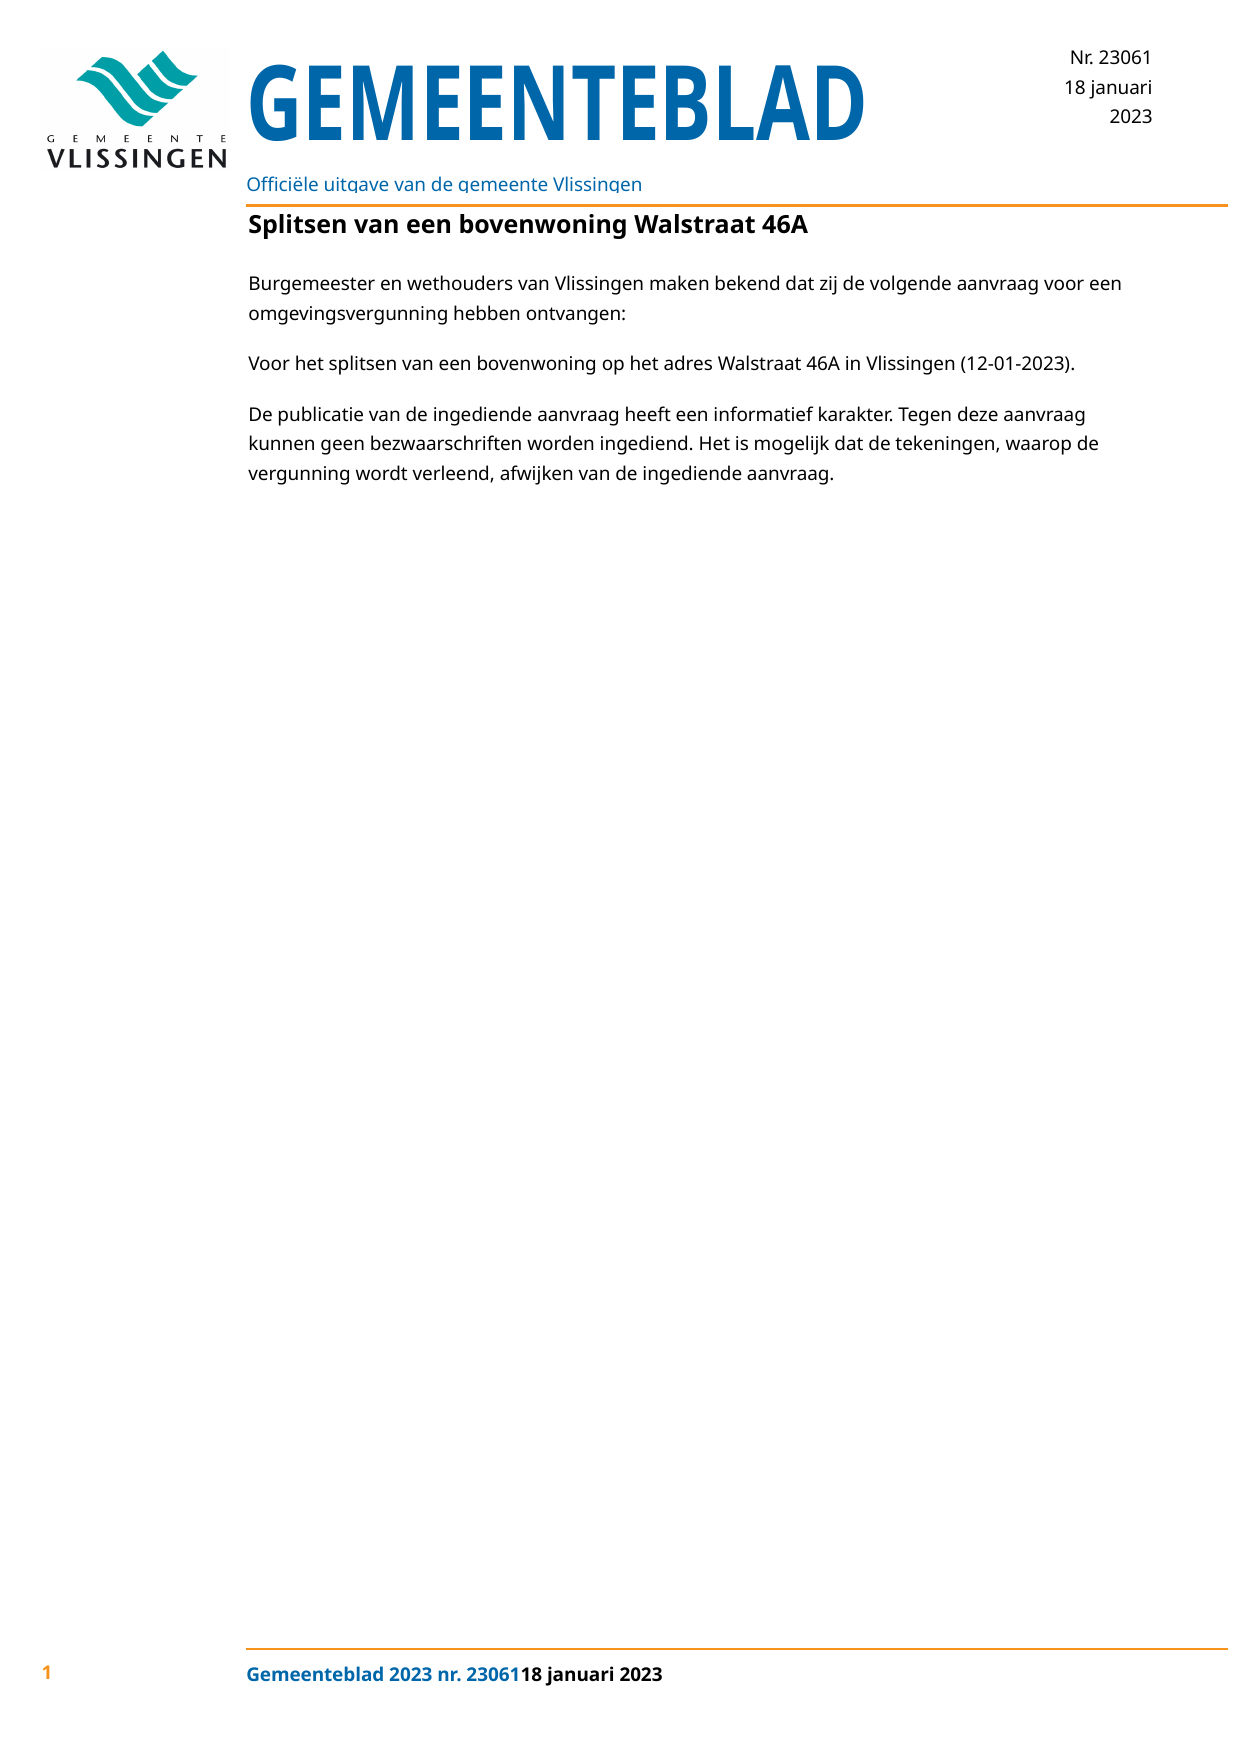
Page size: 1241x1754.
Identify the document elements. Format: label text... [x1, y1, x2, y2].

picture [41, 47, 231, 172]
text Voor het splitsen van een bovenwoning op het adres Walstraat 46A in Vlissingen (12-01-2023). [248, 350, 1152, 376]
text Splitsen van een bovenwoning Walstraat 46A [248, 207, 1152, 241]
text Burgemeester en wethouders van Vlissingen maken bekend dat zij de volgende aanvraag voor een omgevingsvergunning hebben ontvangen: [248, 270, 1152, 326]
text De publicatie van de ingediende aanvraag heeft een informatief karakter. Tegen deze aanvraag kunnen geen bezwaarschriften worden ingediend. Het is mogelijk dat de tekeningen, waarop de vergunning wordt verleend, afwijken van de ingediende aanvraag. [248, 401, 1152, 486]
